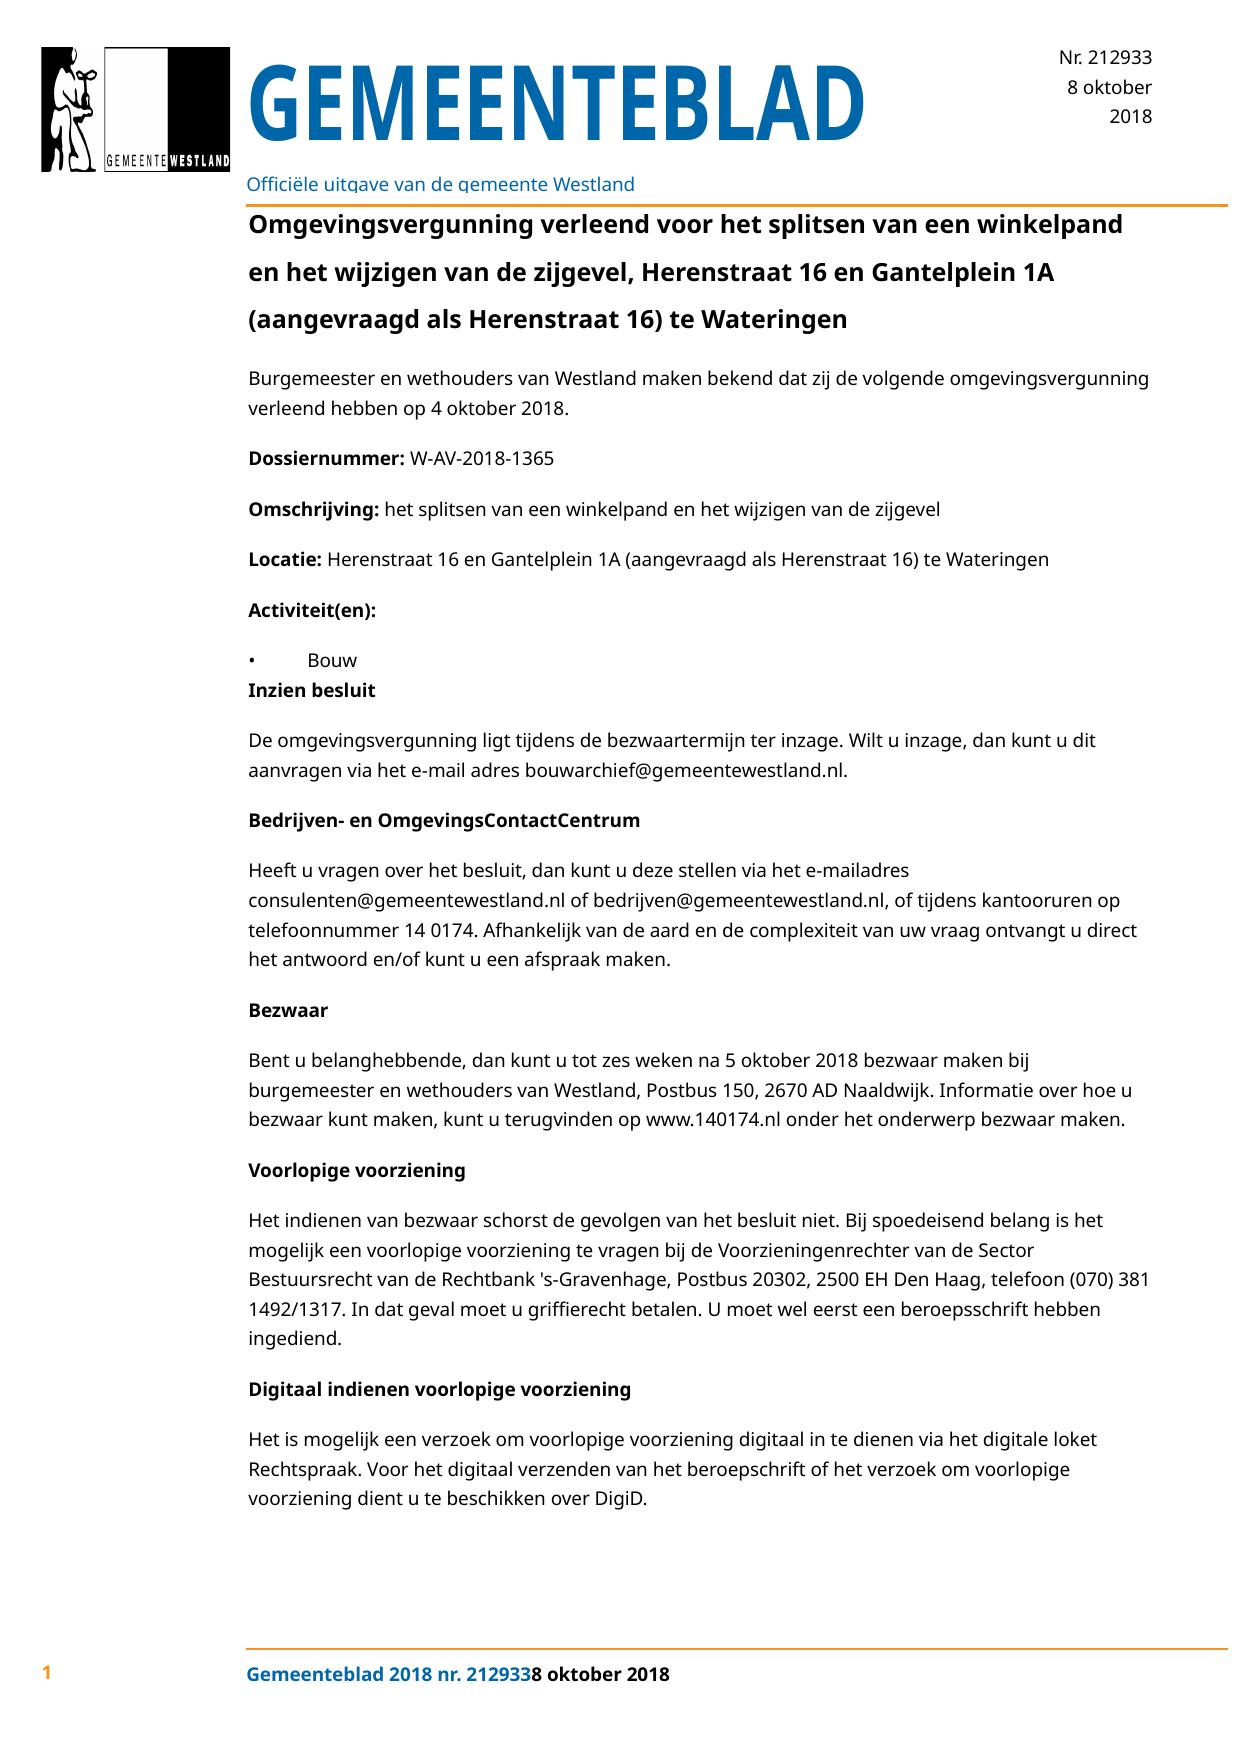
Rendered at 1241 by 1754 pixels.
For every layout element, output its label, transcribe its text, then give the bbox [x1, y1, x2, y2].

text Heeft u vragen over het besluit, dan kunt u deze stellen via het e-mailadres consulenten@gemeentewestland.nl of bedrijven@gemeentewestland.nl, of tijdens kantooruren op telefoonnummer 14 0174. Afhankelijk van de aard en de complexiteit van uw vraag ontvangt u direct het antwoord en/of kunt u een afspraak maken. [248, 858, 1152, 972]
text Bedrijven- en OmgevingsContactCentrum [248, 807, 1152, 833]
text Bezwaar [248, 997, 1152, 1022]
text Omschrijving: het splitsen van een winkelpand en het wijzigen van de zijgevel [248, 496, 1152, 522]
text Dossiernummer: W-AV-2018-1365 [248, 446, 1152, 471]
text Burgemeester en wethouders van Westland maken bekend dat zij de volgende omgevingsvergunning verleend hebben op 4 oktober 2018. [248, 366, 1152, 421]
text Het indienen van bezwaar schorst de gevolgen van het besluit niet. Bij spoedeisend belang is het mogelijk een voorlopige voorziening te vragen bij de Voorzieningenrechter van de Sector Bestuursrecht van de Rechtbank 's-Gravenhage, Postbus 20302, 2500 EH Den Haag, telefoon (070) 381 1492/1317. In dat geval moet u griffierecht betalen. U moet wel eerst een beroepsschrift hebben ingediend. [248, 1207, 1152, 1351]
text Digitaal indienen voorlopige voorziening [248, 1376, 1152, 1402]
text Het is mogelijk een verzoek om voorlopige voorziening digitaal in te dienen via het digitale loket Rechtspraak. Voor het digitaal verzenden van het beroepschrift of het verzoek om voorlopige voorziening dient u te beschikken over DigiD. [248, 1426, 1152, 1511]
text Activiteit(en): [248, 597, 1152, 622]
list Bouw [248, 647, 1152, 673]
text Bent u belanghebbende, dan kunt u tot zes weken na 5 oktober 2018 bezwaar maken bij burgemeester en wethouders van Westland, Postbus 150, 2670 AD Naaldwijk. Informatie over hoe u bezwaar kunt maken, kunt u terugvinden op www.140174.nl onder het onderwerp bezwaar maken. [248, 1047, 1152, 1132]
text Locatie: Herenstraat 16 en Gantelplein 1A (aangevraagd als Herenstraat 16) te Wateringen [248, 546, 1152, 572]
text Omgevingsvergunning verleend voor het splitsen van een winkelpand en het wijzigen van de zijgevel, Herenstraat 16 en Gantelplein 1A (aangevraagd als Herenstraat 16) te Wateringen [248, 207, 1152, 336]
text De omgevingsvergunning ligt tijdens de bezwaartermijn ter inzage. Wilt u inzage, dan kunt u dit aanvragen via het e-mail adres bouwarchief@gemeentewestland.nl. [248, 727, 1152, 782]
picture [41, 47, 231, 172]
text Voorlopige voorziening [248, 1157, 1152, 1182]
text Inzien besluit [248, 677, 1152, 702]
